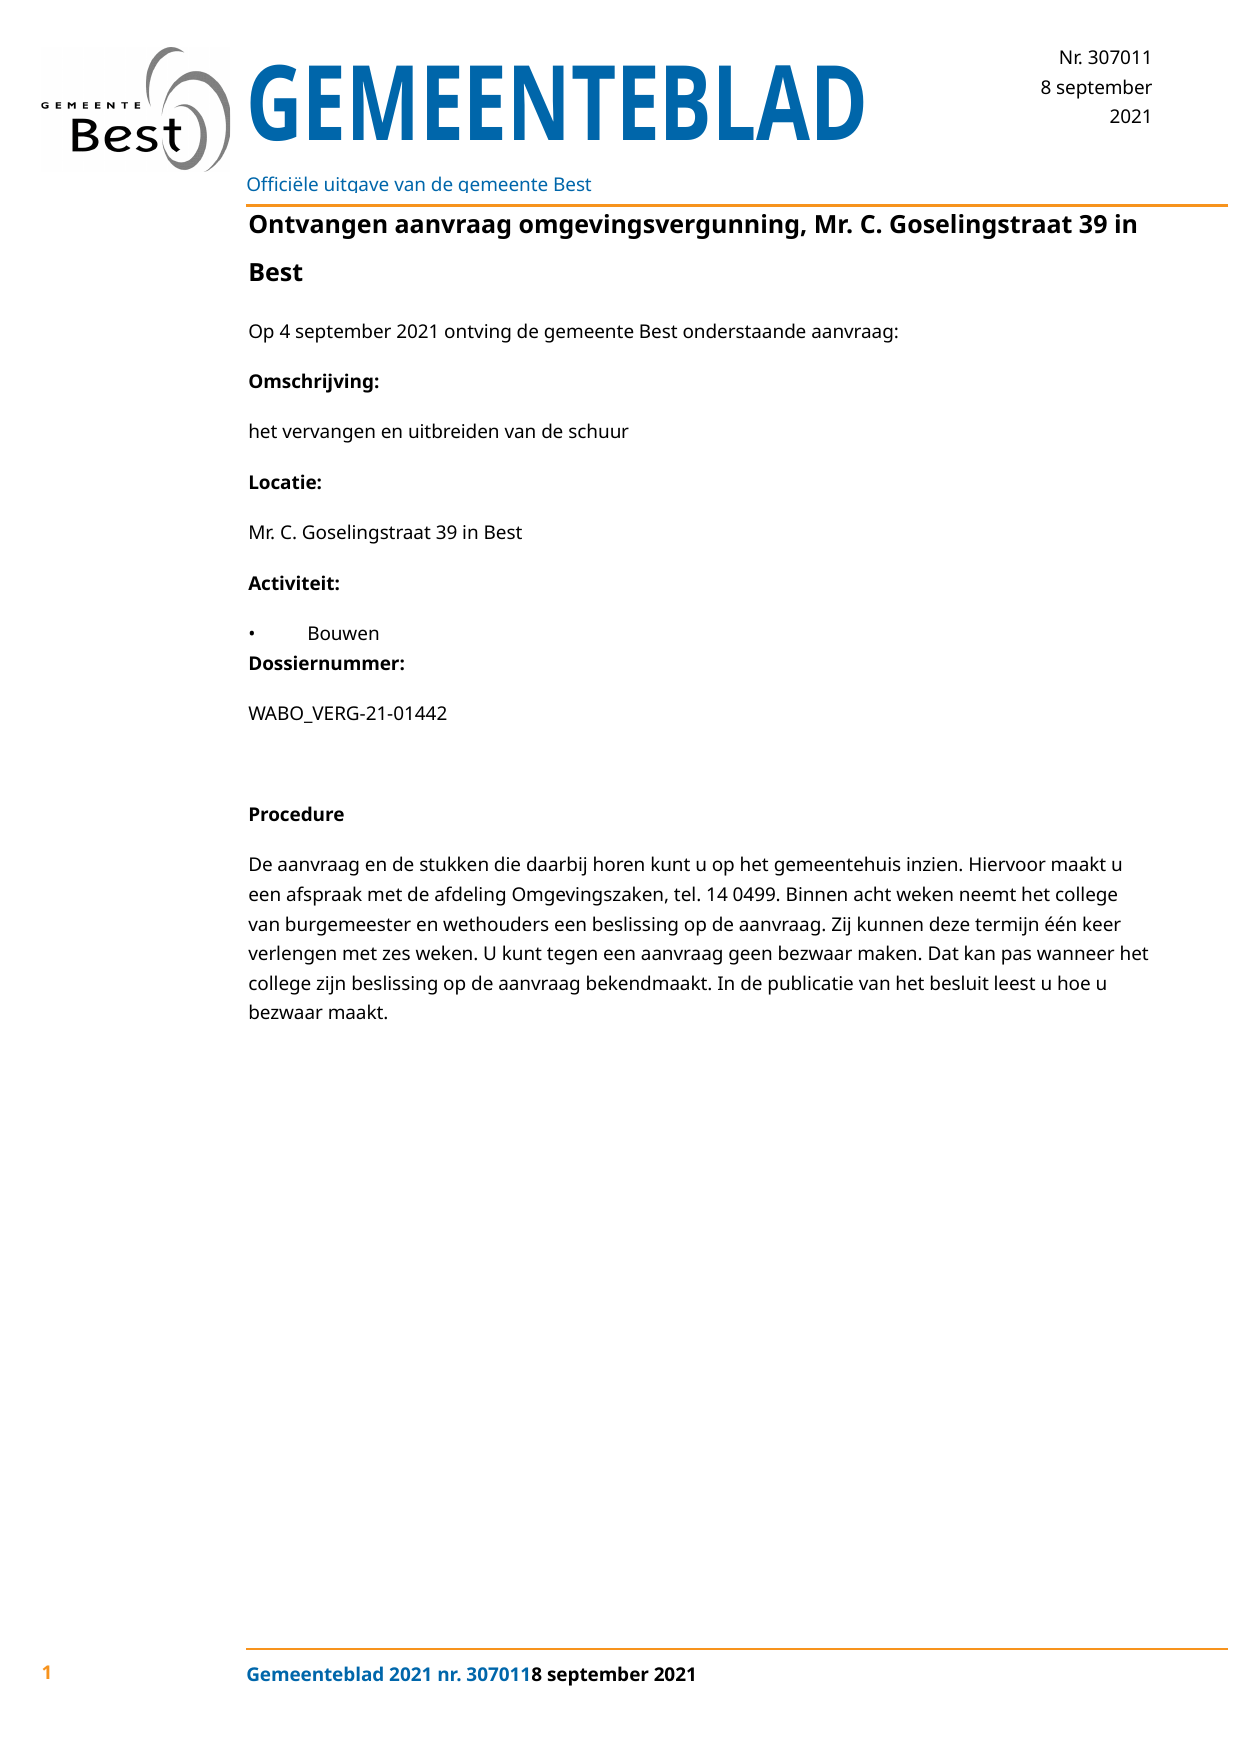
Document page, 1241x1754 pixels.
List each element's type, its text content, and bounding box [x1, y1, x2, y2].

text Dossiernummer: [248, 650, 1152, 676]
text Op 4 september 2021 ontving de gemeente Best onderstaande aanvraag: [248, 318, 1152, 344]
picture [41, 47, 231, 172]
text De aanvraag en de stukken die daarbij horen kunt u op het gemeentehuis inzien. Hiervoor maakt u een afspraak met de afdeling Omgevingszaken, tel. 14 0499. Binnen acht weken neemt het college van burgemeester en wethouders een beslissing op de aanvraag. Zij kunnen deze termijn één keer verlengen met zes weken. U kunt tegen een aanvraag geen bezwaar maken. Dat kan pas wanneer het college zijn beslissing op de aanvraag bekendmaakt. In de publicatie van het besluit leest u hoe u bezwaar maakt. [248, 852, 1152, 1025]
text Ontvangen aanvraag omgevingsvergunning, Mr. C. Goselingstraat 39 in Best [248, 207, 1152, 288]
text Activiteit: [248, 570, 1152, 596]
text Locatie: [248, 469, 1152, 495]
text WABO_VERG-21-01442 [248, 700, 1152, 726]
text Omschrijving: [248, 368, 1152, 394]
text Procedure [248, 801, 1152, 827]
text het vervangen en uitbreiden van de schuur [248, 419, 1152, 444]
text Mr. C. Goselingstraat 39 in Best [248, 519, 1152, 545]
list Bouwen [248, 620, 1152, 646]
